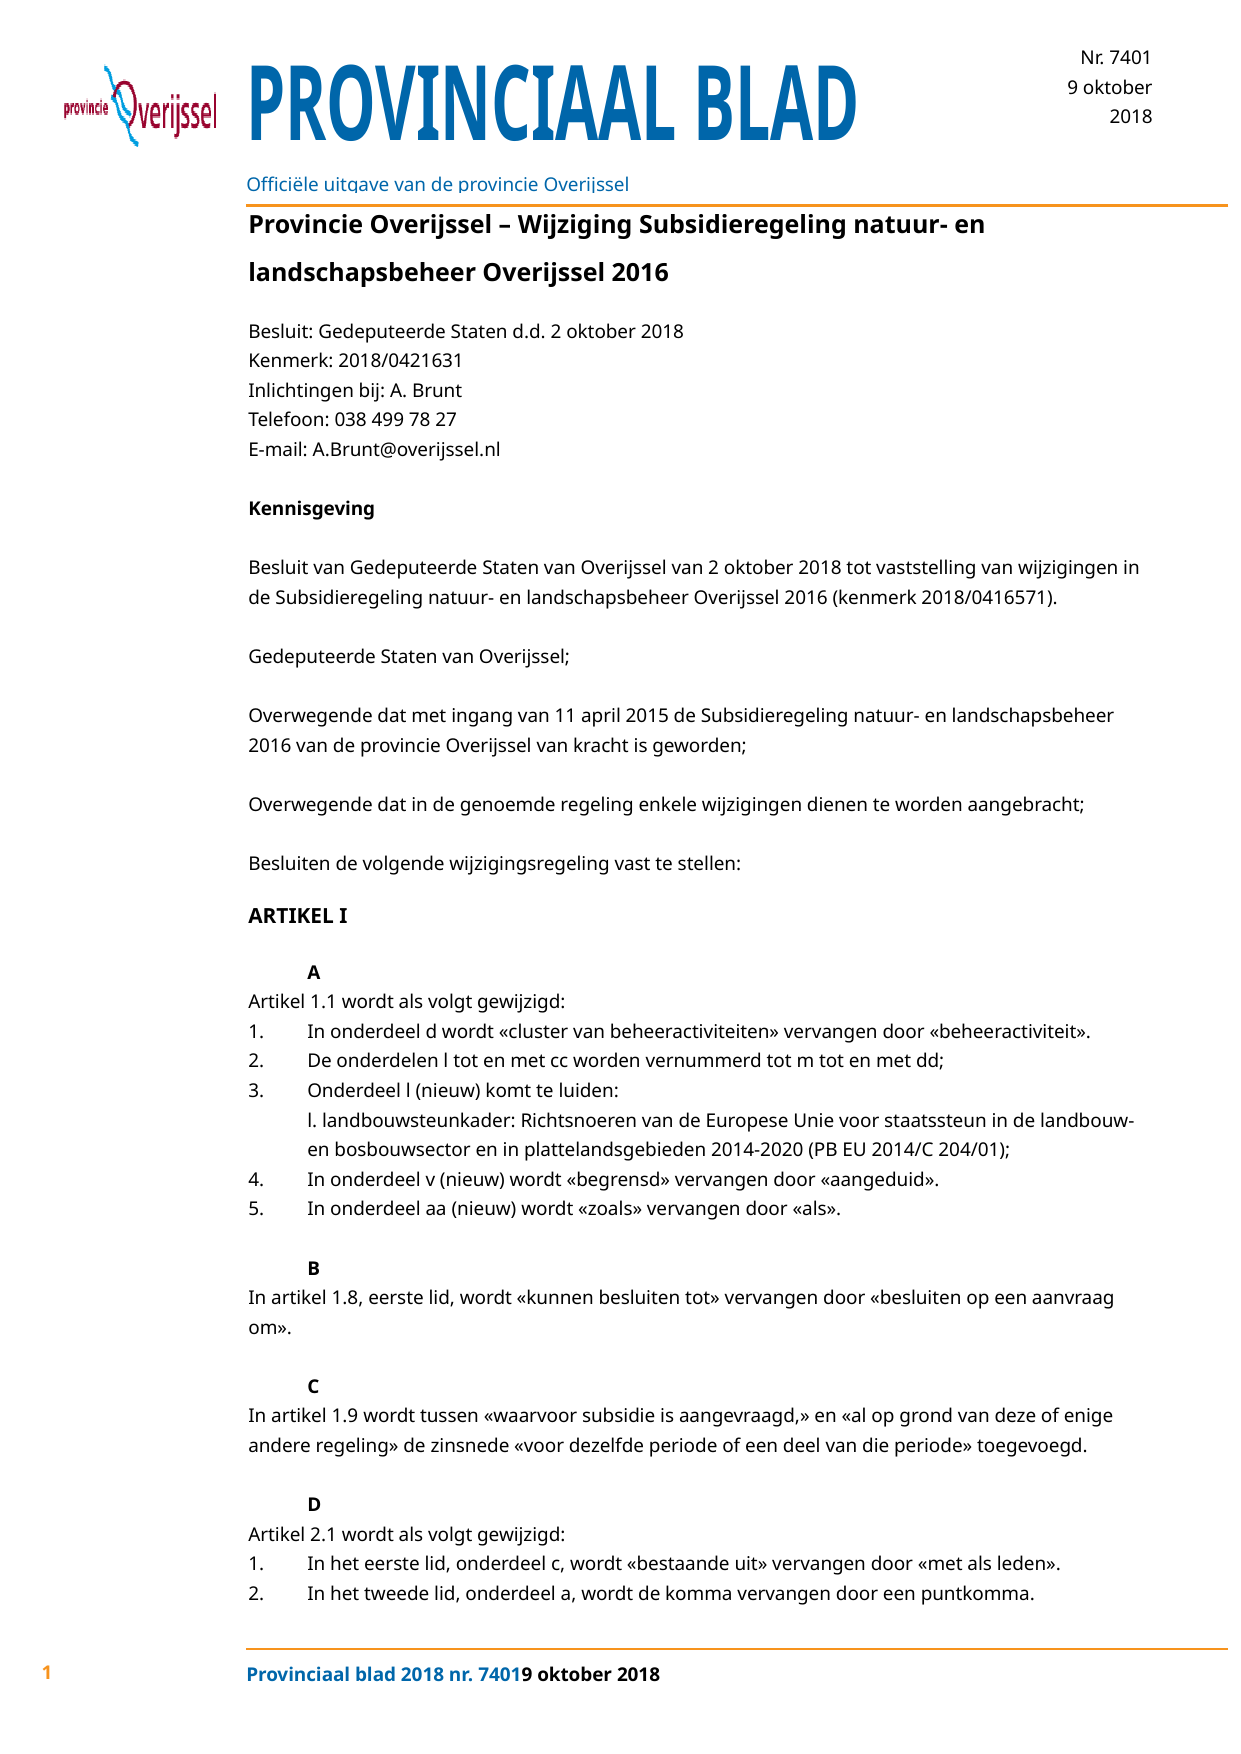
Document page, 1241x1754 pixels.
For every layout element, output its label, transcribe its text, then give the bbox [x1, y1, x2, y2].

text Artikel 2.1 wordt als volgt gewijzigd: [248, 1521, 1152, 1547]
list C [248, 1373, 1152, 1399]
picture [41, 47, 231, 172]
text Kenmerk: 2018/0421631 [248, 347, 1152, 373]
text Overwegende dat in de genoemde regeling enkele wijzigingen dienen te worden aangebracht; [248, 791, 1152, 817]
list l. landbouwsteunkader: Richtsnoeren van de Europese Unie voor staatssteun in de landbouw- en bosbouwsector en in plattelandsgebieden 2014-2020 (PB EU 2014/C 204/01); [248, 1107, 1152, 1162]
text ARTIKEL I [248, 901, 1152, 929]
text Inlichtingen bij: A. Brunt [248, 377, 1152, 403]
text E-mail: A.Brunt@overijssel.nl [248, 436, 1152, 462]
list In onderdeel aa (nieuw) wordt «zoals» vervangen door «als». [248, 1196, 1152, 1221]
text Telefoon: 038 499 78 27 [248, 407, 1152, 432]
text Besluit van Gedeputeerde Staten van Overijssel van 2 oktober 2018 tot vaststelling van wijzigingen in de Subsidieregeling natuur- en landschapsbeheer Overijssel 2016 (kenmerk 2018/0416571). [248, 554, 1152, 610]
list D [248, 1491, 1152, 1517]
list In onderdeel d wordt «cluster van beheeractiviteiten» vervangen door «beheeractiviteit». [248, 1018, 1152, 1044]
text Provincie Overijssel – Wijziging Subsidieregeling natuur- en landschapsbeheer Overijssel 2016 [248, 207, 1152, 288]
list In het tweede lid, onderdeel a, wordt de komma vervangen door een puntkomma. [248, 1580, 1152, 1606]
list In het eerste lid, onderdeel c, wordt «bestaande uit» vervangen door «met als leden». [248, 1551, 1152, 1576]
text Besluiten de volgende wijzigingsregeling vast te stellen: [248, 850, 1152, 876]
list In onderdeel v (nieuw) wordt «begrensd» vervangen door «aangeduid». [248, 1166, 1152, 1192]
text Besluit: Gedeputeerde Staten d.d. 2 oktober 2018 [248, 318, 1152, 344]
text Kennisgeving [248, 495, 1152, 521]
list B [248, 1255, 1152, 1280]
text Artikel 1.1 wordt als volgt gewijzigd: [248, 988, 1152, 1014]
list Onderdeel l (nieuw) komt te luiden: [248, 1077, 1152, 1103]
text In artikel 1.9 wordt tussen «waarvoor subsidie is aangevraagd,» en «al op grond van deze of enige andere regeling» de zinsnede «voor dezelfde periode of een deel van die periode» toegevoegd. [248, 1403, 1152, 1458]
text Gedeputeerde Staten van Overijssel; [248, 643, 1152, 669]
list A [248, 959, 1152, 984]
list De onderdelen l tot en met cc worden vernummerd tot m tot en met dd; [248, 1048, 1152, 1073]
text Overwegende dat met ingang van 11 april 2015 de Subsidieregeling natuur- en landschapsbeheer 2016 van de provincie Overijssel van kracht is geworden; [248, 702, 1152, 758]
text In artikel 1.8, eerste lid, wordt «kunnen besluiten tot» vervangen door «besluiten op een aanvraag om». [248, 1284, 1152, 1339]
